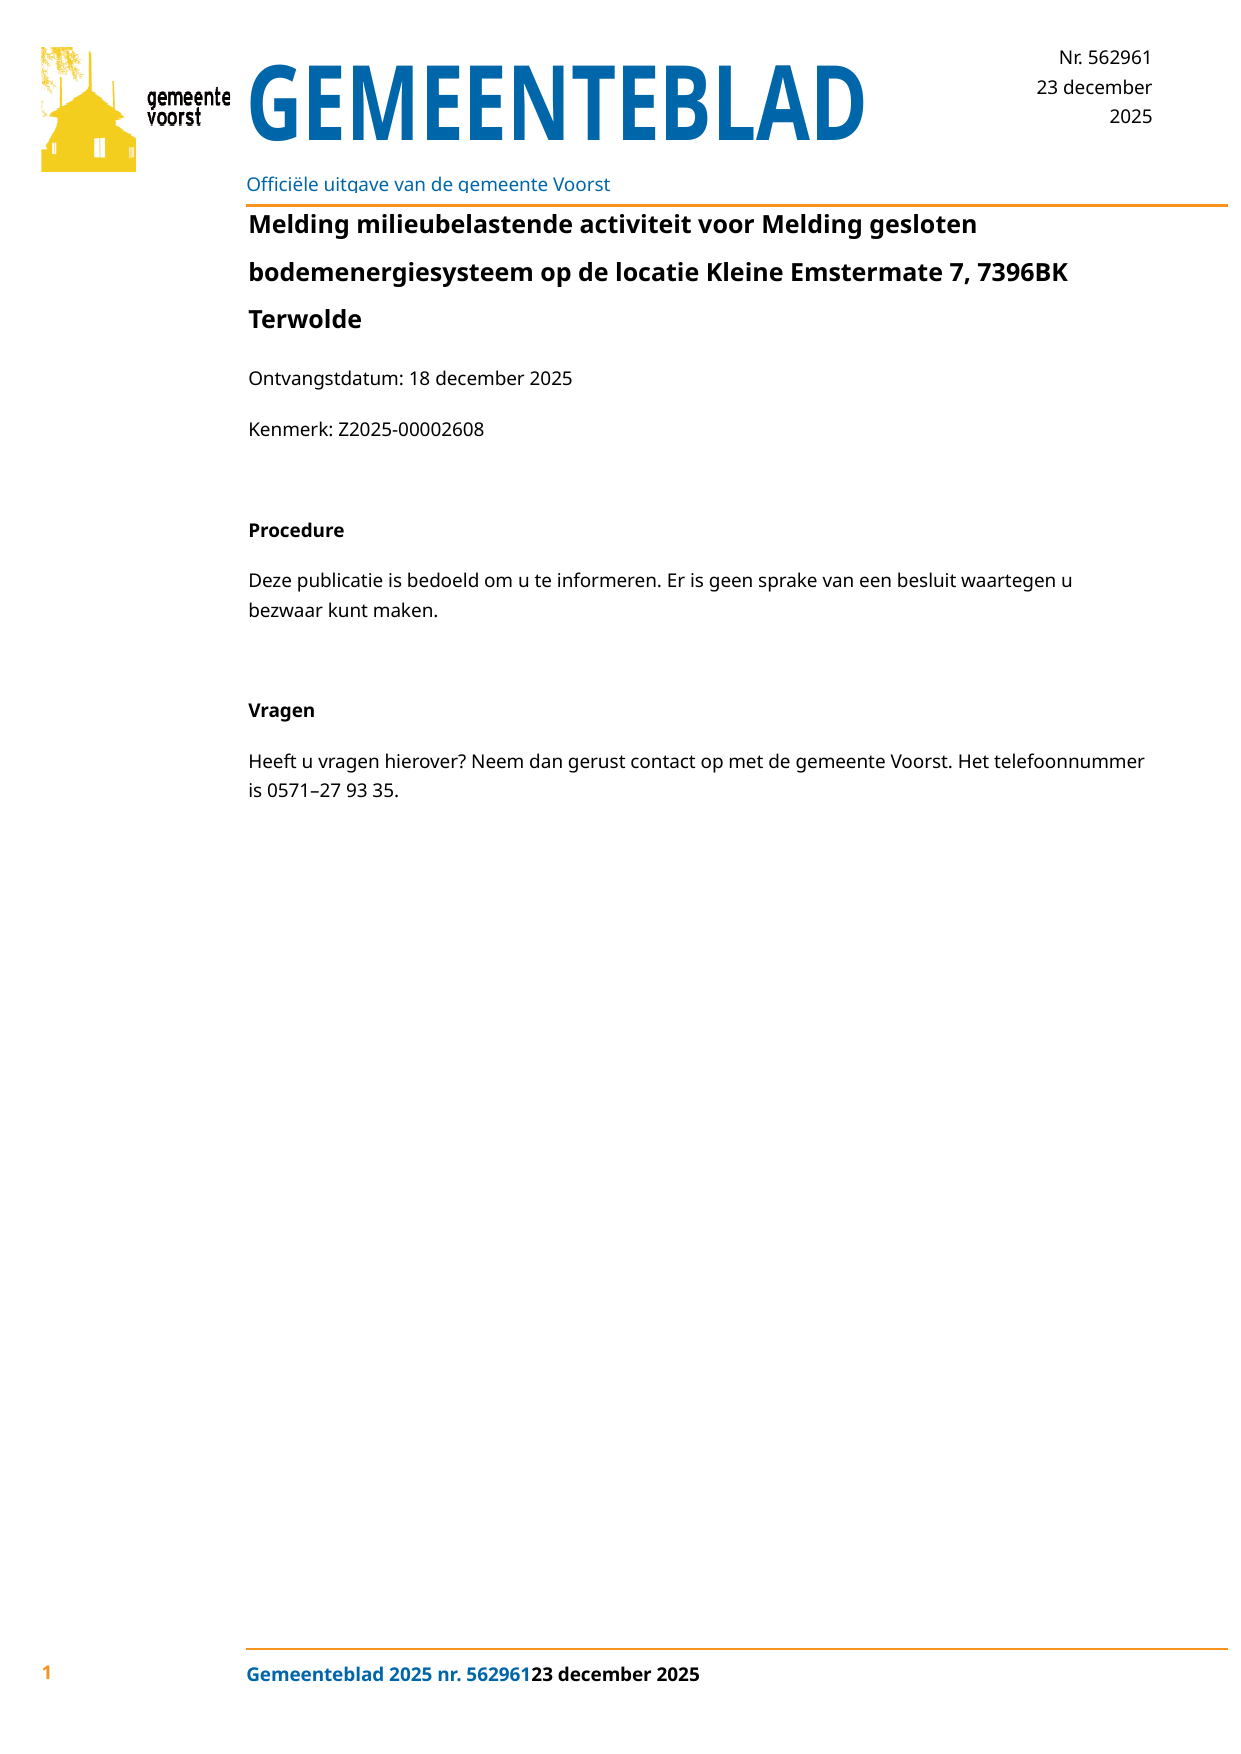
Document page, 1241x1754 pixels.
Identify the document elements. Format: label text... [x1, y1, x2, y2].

text Procedure [248, 517, 1152, 542]
text Melding milieubelastende activiteit voor Melding gesloten bodemenergiesysteem op de locatie Kleine Emstermate 7, 7396BK Terwolde [248, 207, 1152, 336]
text Deze publicatie is bedoeld om u te informeren. Er is geen sprake van een besluit waartegen u bezwaar kunt maken. [248, 567, 1152, 622]
picture [41, 47, 231, 172]
text Heeft u vragen hierover? Neem dan gerust contact op met de gemeente Voorst. Het telefoonnummer is 0571–27 93 35. [248, 748, 1152, 803]
text Kenmerk: Z2025-00002608 [248, 416, 1152, 442]
text Ontvangstdatum: 18 december 2025 [248, 366, 1152, 391]
text Vragen [248, 698, 1152, 723]
